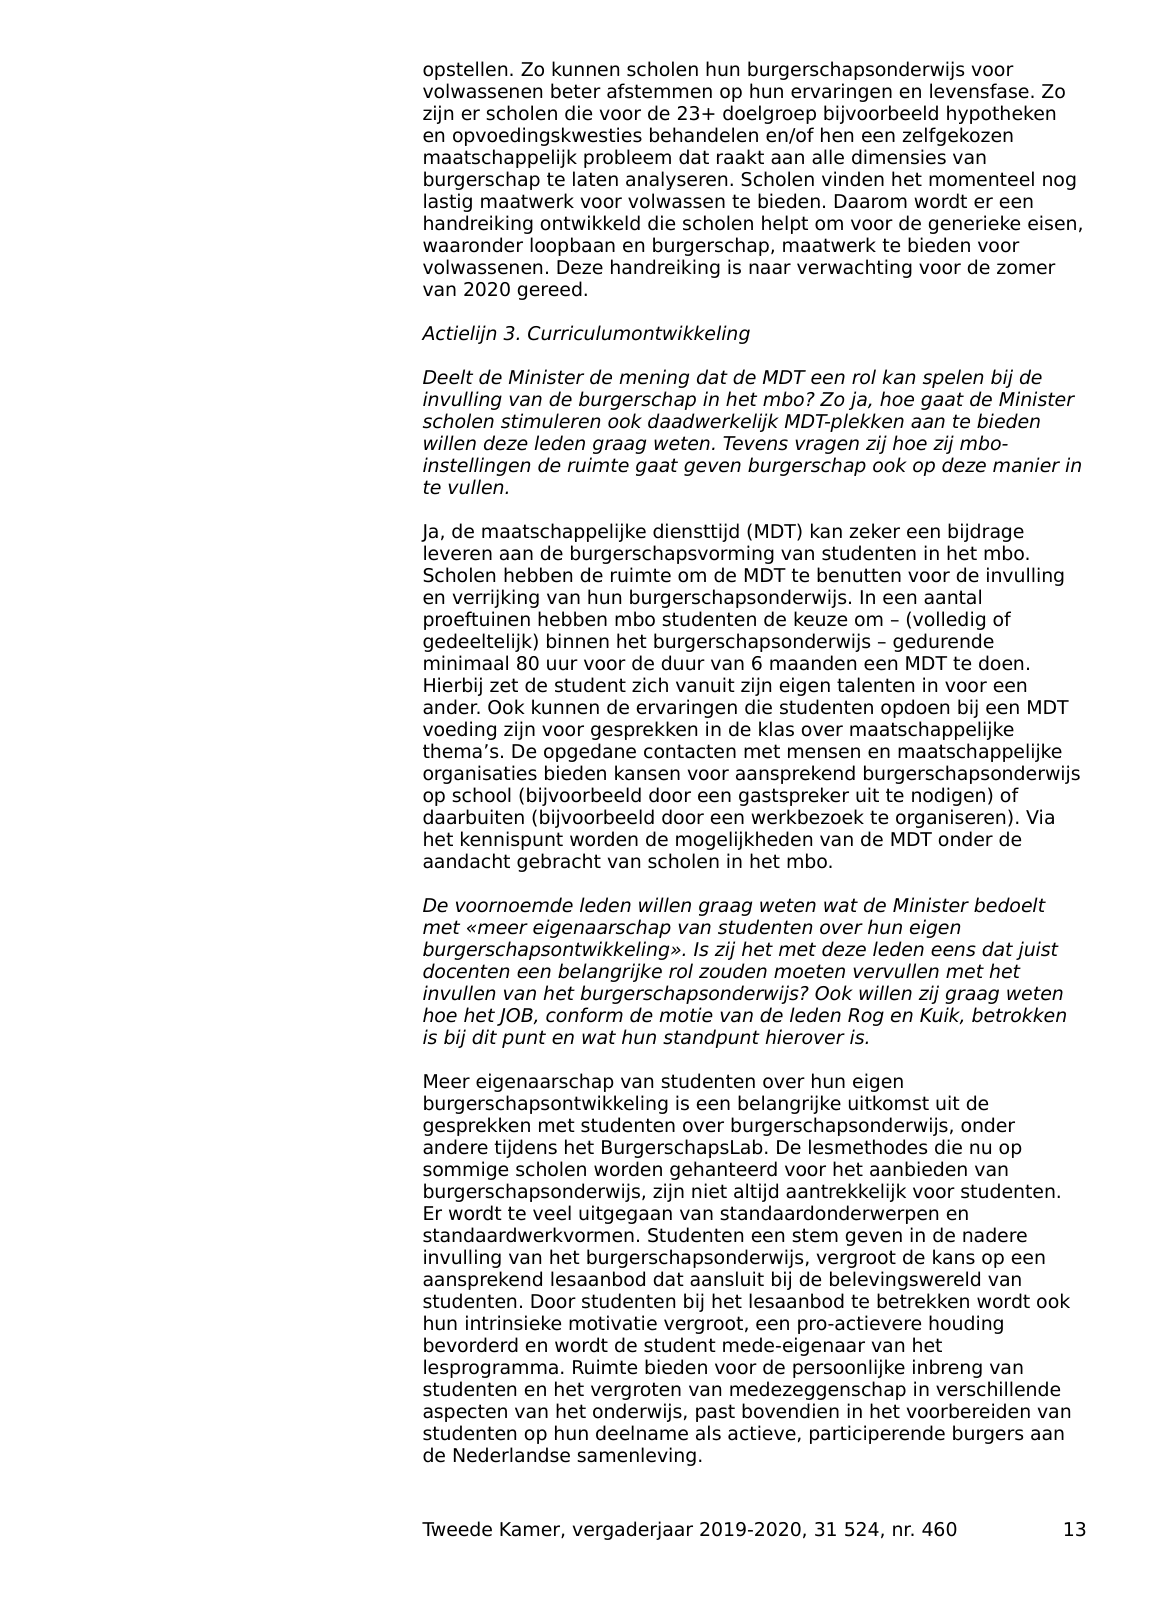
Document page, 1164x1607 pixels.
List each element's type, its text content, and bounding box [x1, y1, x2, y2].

text De voornoemde leden willen graag weten wat de Minister bedoelt met «meer eigenaarschap van studenten over hun eigen burgerschapsontwikkeling». Is zij het met deze leden eens dat juist docenten een belangrijke rol zouden moeten vervullen met het invullen van het burgerschapsonderwijs? Ook willen zij graag weten hoe het JOB, conform de motie van de leden Rog en Kuik, betrokken is bij dit punt en wat hun standpunt hierover is. [422, 895, 1087, 1049]
text Ja, de maatschappelijke diensttijd (MDT) kan zeker een bijdrage leveren aan de burgerschapsvorming van studenten in het mbo. Scholen hebben de ruimte om de MDT te benutten voor de invulling en verrijking van hun burgerschapsonderwijs. In een aantal proeftuinen hebben mbo studenten de keuze om – (volledig of gedeeltelijk) binnen het burgerschapsonderwijs – gedurende minimaal 80 uur voor de duur van 6 maanden een MDT te doen. Hierbij zet de student zich vanuit zijn eigen talenten in voor een ander. Ook kunnen de ervaringen die studenten opdoen bij een MDT voeding zijn voor gesprekken in de klas over maatschappelijke thema’s. De opgedane contacten met mensen en maatschappelijke organisaties bieden kansen voor aansprekend burgerschapsonderwijs op school (bijvoorbeeld door een gastspreker uit te nodigen) of daarbuiten (bijvoorbeeld door een werkbezoek te organiseren). Via het kennispunt worden de mogelijkheden van de MDT onder de aandacht gebracht van scholen in het mbo. [422, 521, 1087, 873]
text Deelt de Minister de mening dat de MDT een rol kan spelen bij de invulling van de burgerschap in het mbo? Zo ja, hoe gaat de Minister scholen stimuleren ook daadwerkelijk MDT-plekken aan te bieden willen deze leden graag weten. Tevens vragen zij hoe zij mbo-instellingen de ruimte gaat geven burgerschap ook op deze manier in te vullen. [422, 367, 1087, 499]
subtitle Actielijn 3. Curriculumontwikkeling [422, 323, 1087, 345]
text opstellen. Zo kunnen scholen hun burgerschapsonderwijs voor volwassenen beter afstemmen op hun ervaringen en levensfase. Zo zijn er scholen die voor de 23+ doelgroep bijvoorbeeld hypotheken en opvoedingskwesties behandelen en/of hen een zelfgekozen maatschappelijk probleem dat raakt aan alle dimensies van burgerschap te laten analyseren. Scholen vinden het momenteel nog lastig maatwerk voor volwassen te bieden. Daarom wordt er een handreiking ontwikkeld die scholen helpt om voor de generieke eisen, waaronder loopbaan en burgerschap, maatwerk te bieden voor volwassenen. Deze handreiking is naar verwachting voor de zomer van 2020 gereed. [422, 59, 1087, 301]
text Meer eigenaarschap van studenten over hun eigen burgerschapsontwikkeling is een belangrijke uitkomst uit de gesprekken met studenten over burgerschapsonderwijs, onder andere tijdens het BurgerschapsLab. De lesmethodes die nu op sommige scholen worden gehanteerd voor het aanbieden van burgerschapsonderwijs, zijn niet altijd aantrekkelijk voor studenten. Er wordt te veel uitgegaan van standaardonderwerpen en standaardwerkvormen. Studenten een stem geven in de nadere invulling van het burgerschapsonderwijs, vergroot de kans op een aansprekend lesaanbod dat aansluit bij de belevingswereld van studenten. Door studenten bij het lesaanbod te betrekken wordt ook hun intrinsieke motivatie vergroot, een pro-actievere houding bevorderd en wordt de student mede-eigenaar van het lesprogramma. Ruimte bieden voor de persoonlijke inbreng van studenten en het vergroten van medezeggenschap in verschillende aspecten van het onderwijs, past bovendien in het voorbereiden van studenten op hun deelname als actieve, participerende burgers aan de Nederlandse samenleving. [422, 1071, 1087, 1467]
